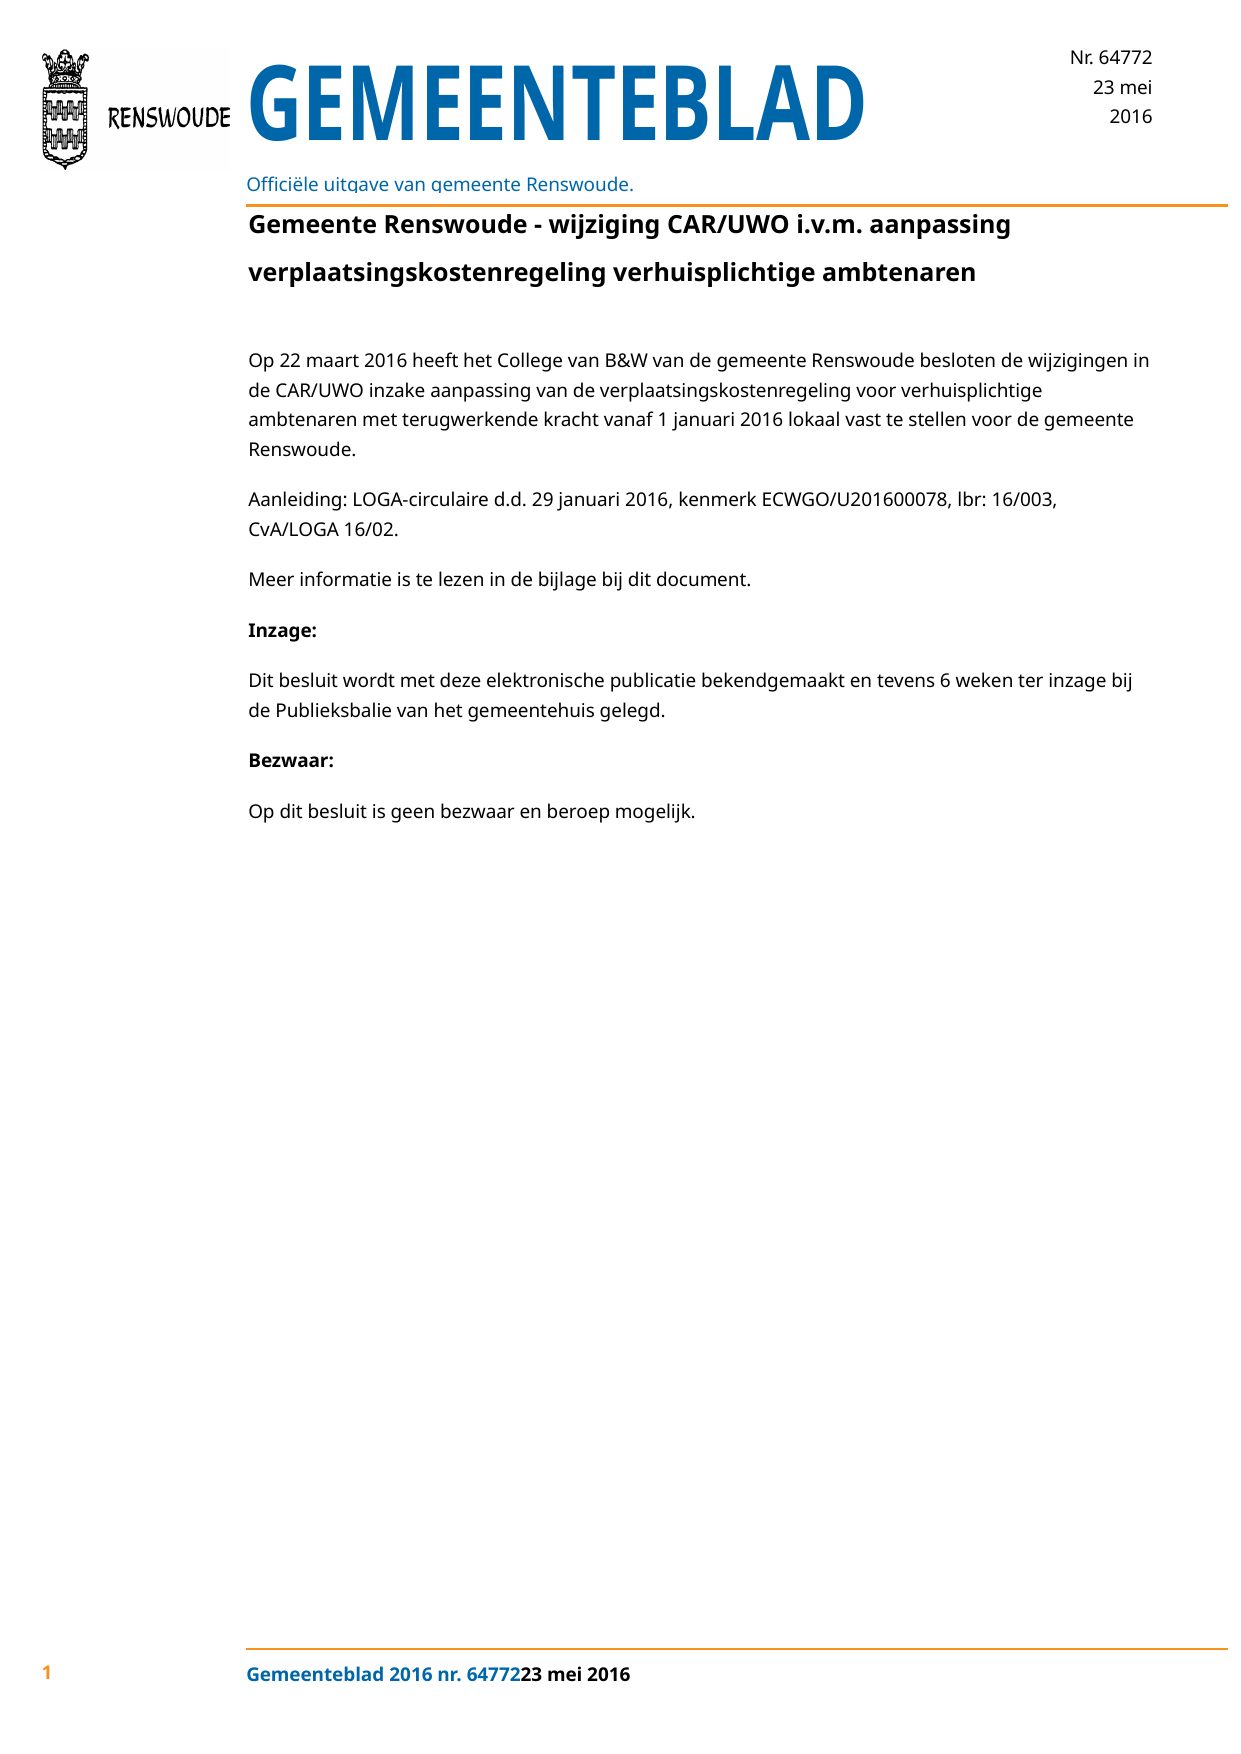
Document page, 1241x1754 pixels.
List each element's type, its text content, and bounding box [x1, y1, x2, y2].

text Inzage: [248, 617, 1152, 643]
text Bezwaar: [248, 747, 1152, 773]
text Meer informatie is te lezen in de bijlage bij dit document. [248, 567, 1152, 592]
text Aanleiding: LOGA-circulaire d.d. 29 januari 2016, kenmerk ECWGO/U201600078, lbr: 16/003, CvA/LOGA 16/02. [248, 487, 1152, 542]
picture [41, 47, 231, 172]
text Dit besluit wordt met deze elektronische publicatie bekendgemaakt en tevens 6 weken ter inzage bij de Publieksbalie van het gemeentehuis gelegd. [248, 667, 1152, 723]
text Op 22 maart 2016 heeft het College van B&W van de gemeente Renswoude besloten de wijzigingen in de CAR/UWO inzake aanpassing van de verplaatsingskostenregeling voor verhuisplichtige ambtenaren met terugwerkende kracht vanaf 1 januari 2016 lokaal vast te stellen voor de gemeente Renswoude. [248, 347, 1152, 462]
text Op dit besluit is geen bezwaar en beroep mogelijk. [248, 798, 1152, 824]
text Gemeente Renswoude - wijziging CAR/UWO i.v.m. aanpassing verplaatsingskostenregeling verhuisplichtige ambtenaren [248, 207, 1152, 288]
